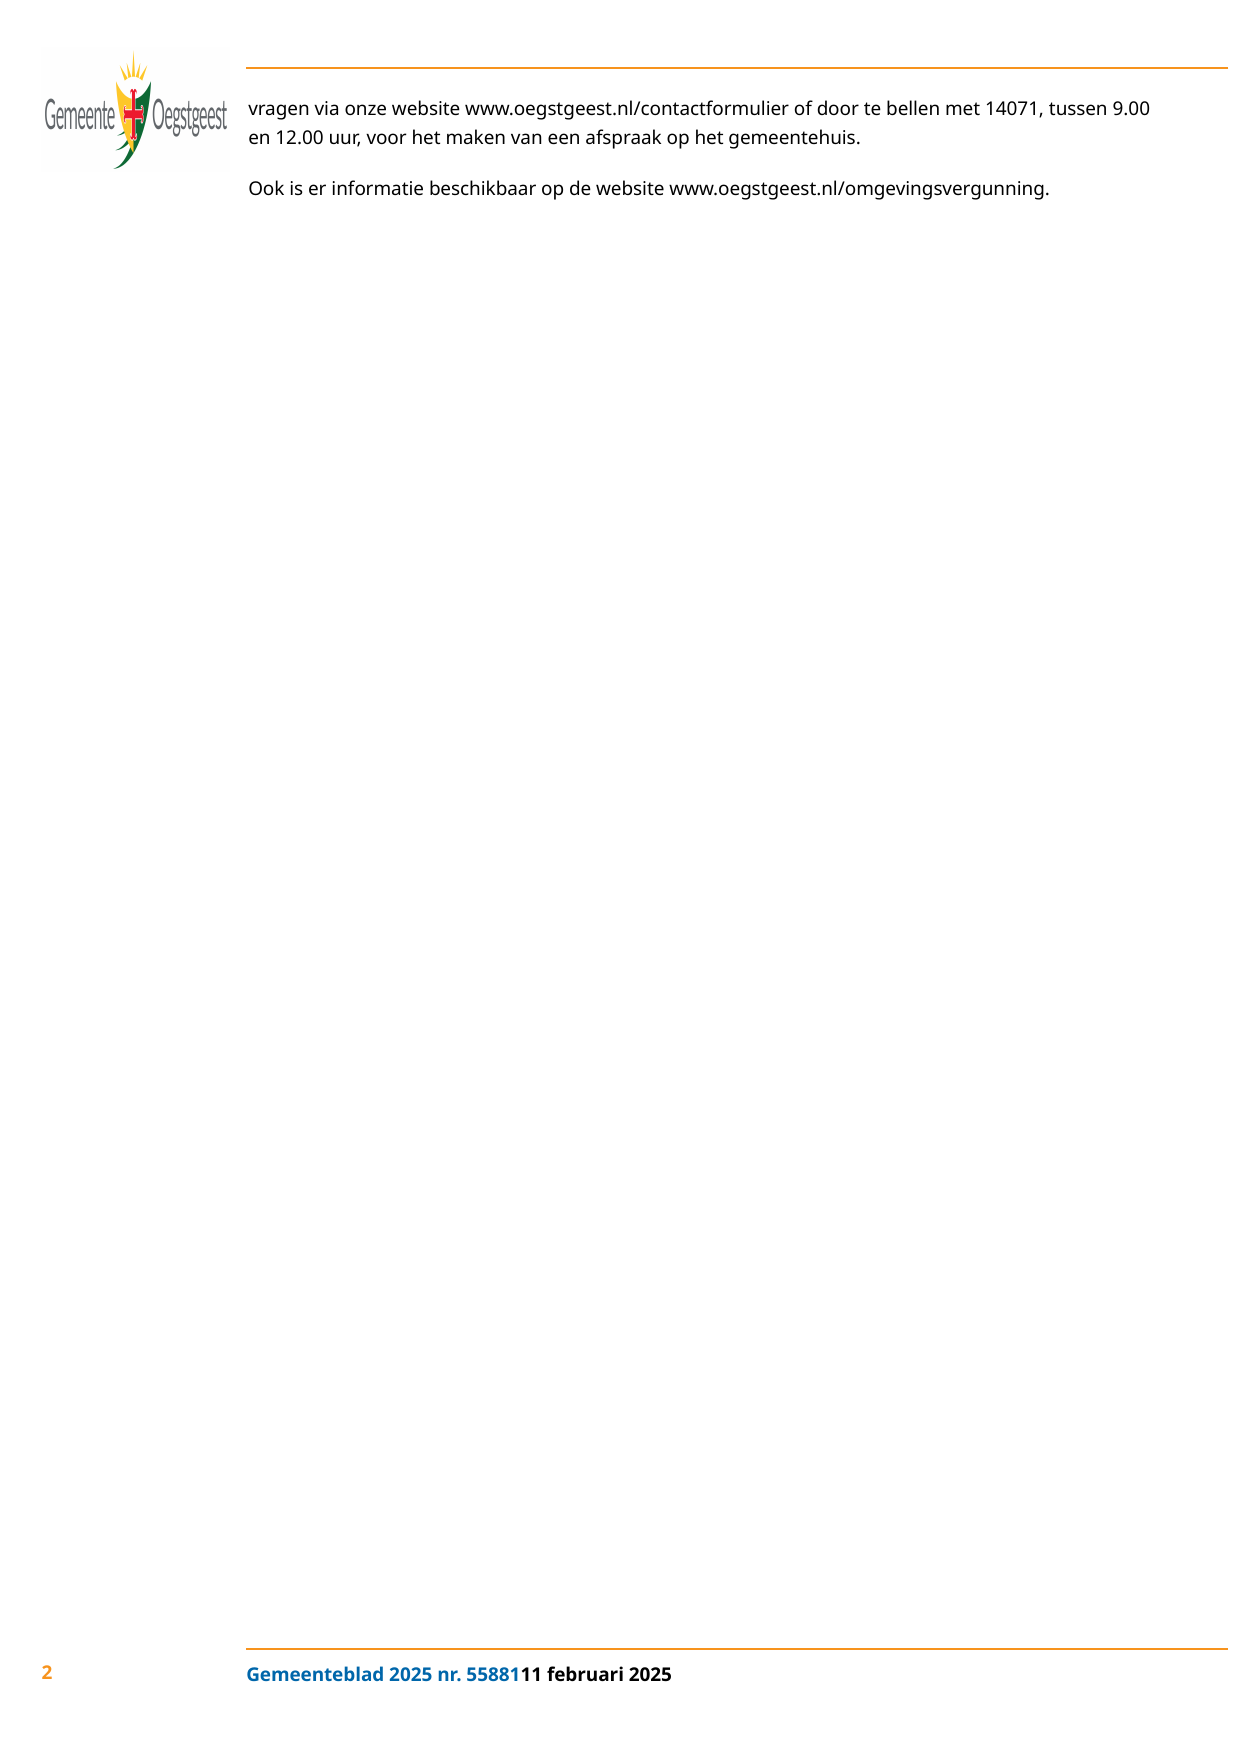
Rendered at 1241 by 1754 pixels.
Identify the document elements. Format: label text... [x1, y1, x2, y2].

picture [41, 47, 231, 172]
text vragen via onze website www.oegstgeest.nl/contactformulier of door te bellen met 14071, tussen 9.00 en 12.00 uur, voor het maken van een afspraak op het gemeentehuis. [248, 95, 1152, 150]
text Ook is er informatie beschikbaar op de website www.oegstgeest.nl/omgevingsvergunning. [248, 175, 1152, 201]
